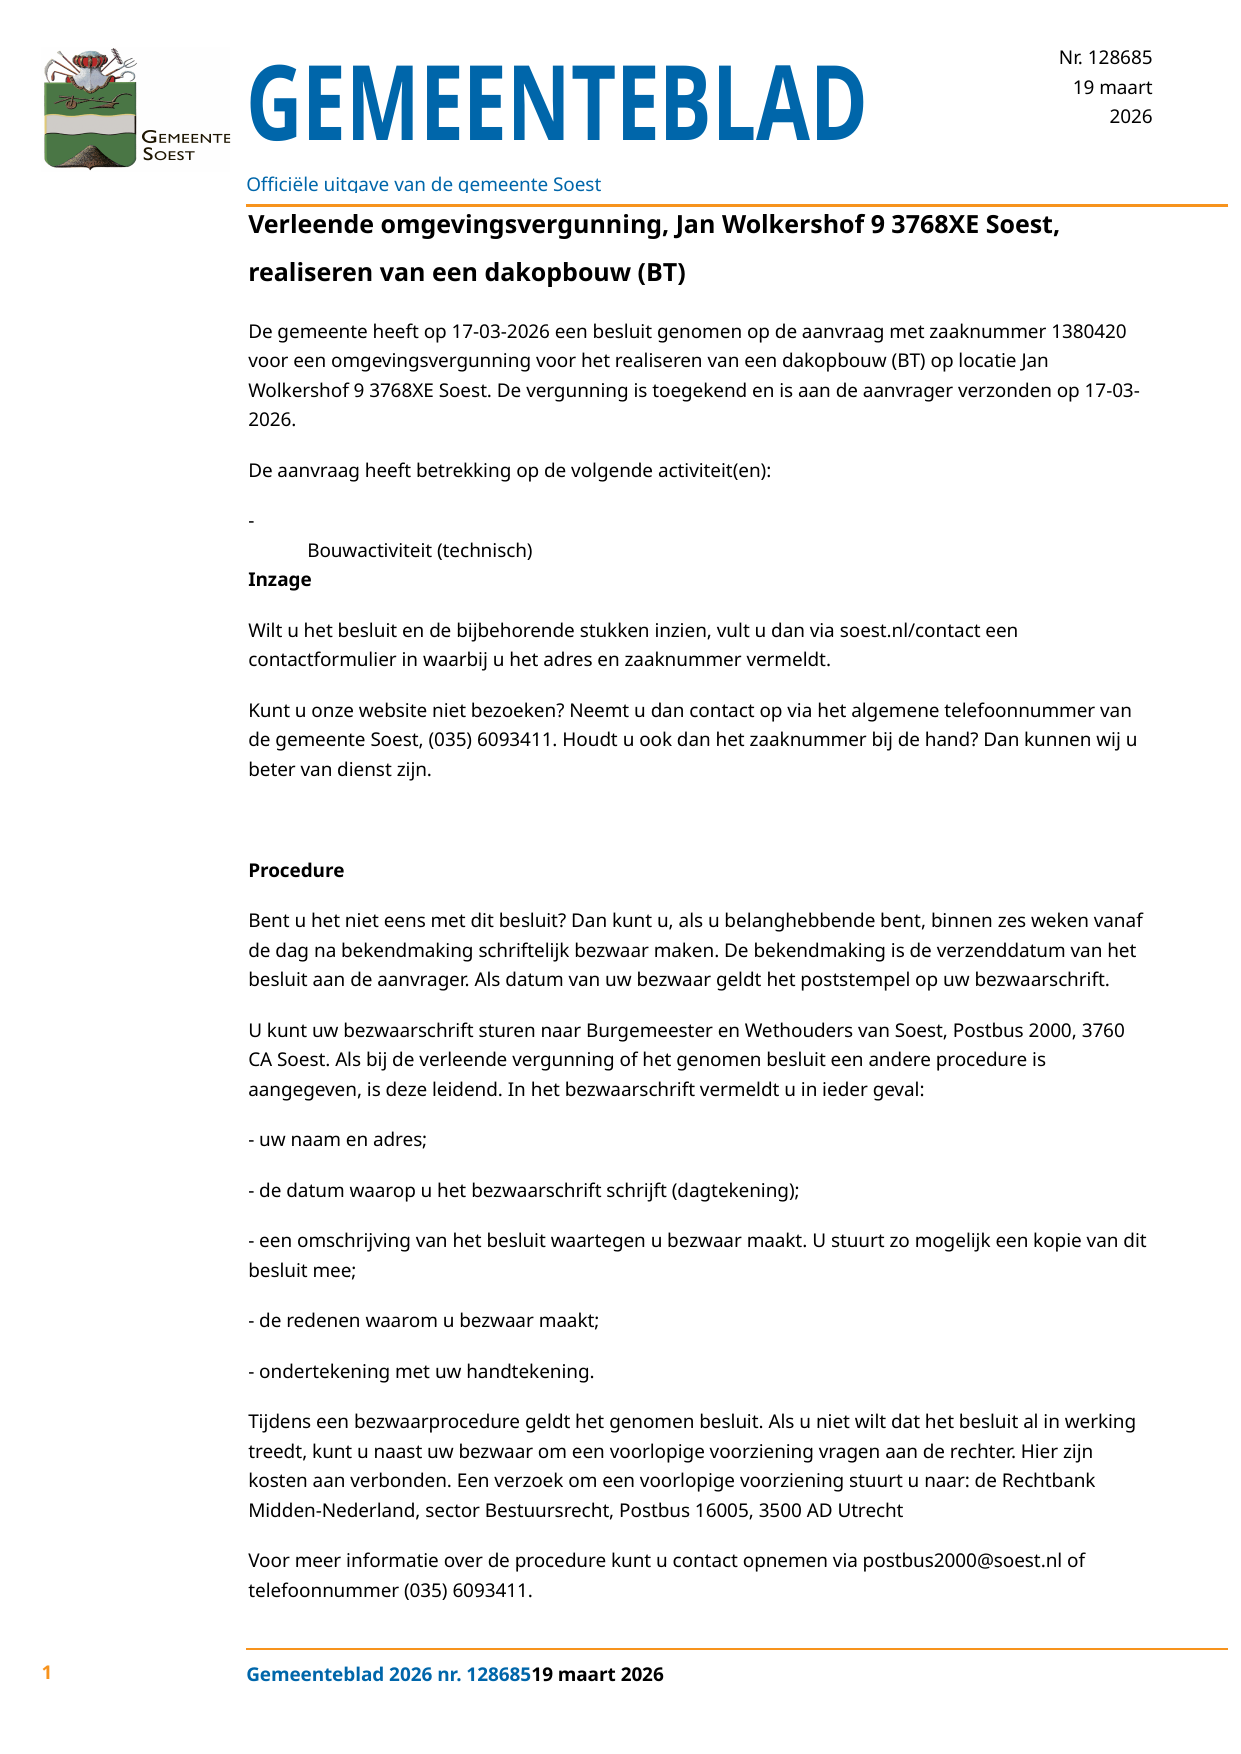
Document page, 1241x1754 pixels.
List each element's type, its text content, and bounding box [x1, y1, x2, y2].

picture [41, 47, 231, 172]
text Verleende omgevingsvergunning, Jan Wolkershof 9 3768XE Soest, realiseren van een dakopbouw (BT) [248, 207, 1152, 288]
text - een omschrijving van het besluit waartegen u bezwaar maakt. U stuurt zo mogelijk een kopie van dit besluit mee; [248, 1227, 1152, 1283]
text Wilt u het besluit en de bijbehorende stukken inzien, vult u dan via soest.nl/contact een contactformulier in waarbij u het adres en zaaknummer vermeldt. [248, 617, 1152, 672]
text - ondertekening met uw handtekening. [248, 1358, 1152, 1384]
text - uw naam en adres; [248, 1127, 1152, 1152]
text De aanvraag heeft betrekking op de volgende activiteit(en): [248, 457, 1152, 483]
text - de datum waarop u het bezwaarschrift schrijft (dagtekening); [248, 1177, 1152, 1203]
text U kunt uw bezwaarschrift sturen naar Burgemeester en Wethouders van Soest, Postbus 2000, 3760 CA Soest. Als bij de verleende vergunning of het genomen besluit een andere procedure is aangegeven, is deze leidend. In het bezwaarschrift vermeldt u in ieder geval: [248, 1017, 1152, 1102]
text Inzage [248, 567, 1152, 592]
text Kunt u onze website niet bezoeken? Neemt u dan contact op via het algemene telefoonnummer van de gemeente Soest, (035) 6093411. Houdt u ook dan het zaaknummer bij de hand? Dan kunnen wij u beter van dienst zijn. [248, 697, 1152, 782]
text Procedure [248, 857, 1152, 883]
list Bouwactiviteit (technisch) [248, 537, 1152, 563]
text - de redenen waarom u bezwaar maakt; [248, 1307, 1152, 1333]
text Tijdens een bezwaarprocedure geldt het genomen besluit. Als u niet wilt dat het besluit al in werking treedt, kunt u naast uw bezwaar om een voorlopige voorziening vragen aan de rechter. Hier zijn kosten aan verbonden. Een verzoek om een voorlopige voorziening stuurt u naar: de Rechtbank Midden-Nederland, sector Bestuursrecht, Postbus 16005, 3500 AD Utrecht [248, 1408, 1152, 1523]
text Bent u het niet eens met dit besluit? Dan kunt u, als u belanghebbende bent, binnen zes weken vanaf de dag na bekendmaking schriftelijk bezwaar maken. De bekendmaking is de verzenddatum van het besluit aan de aanvrager. Als datum van uw bezwaar geldt het poststempel op uw bezwaarschrift. [248, 907, 1152, 992]
text Voor meer informatie over de procedure kunt u contact opnemen via postbus2000@soest.nl of telefoonnummer (035) 6093411. [248, 1547, 1152, 1603]
text De gemeente heeft op 17-03-2026 een besluit genomen op de aanvraag met zaaknummer 1380420 voor een omgevingsvergunning voor het realiseren van een dakopbouw (BT) op locatie Jan Wolkershof 9 3768XE Soest. De vergunning is toegekend en is aan de aanvrager verzonden op 17-03-2026. [248, 318, 1152, 432]
